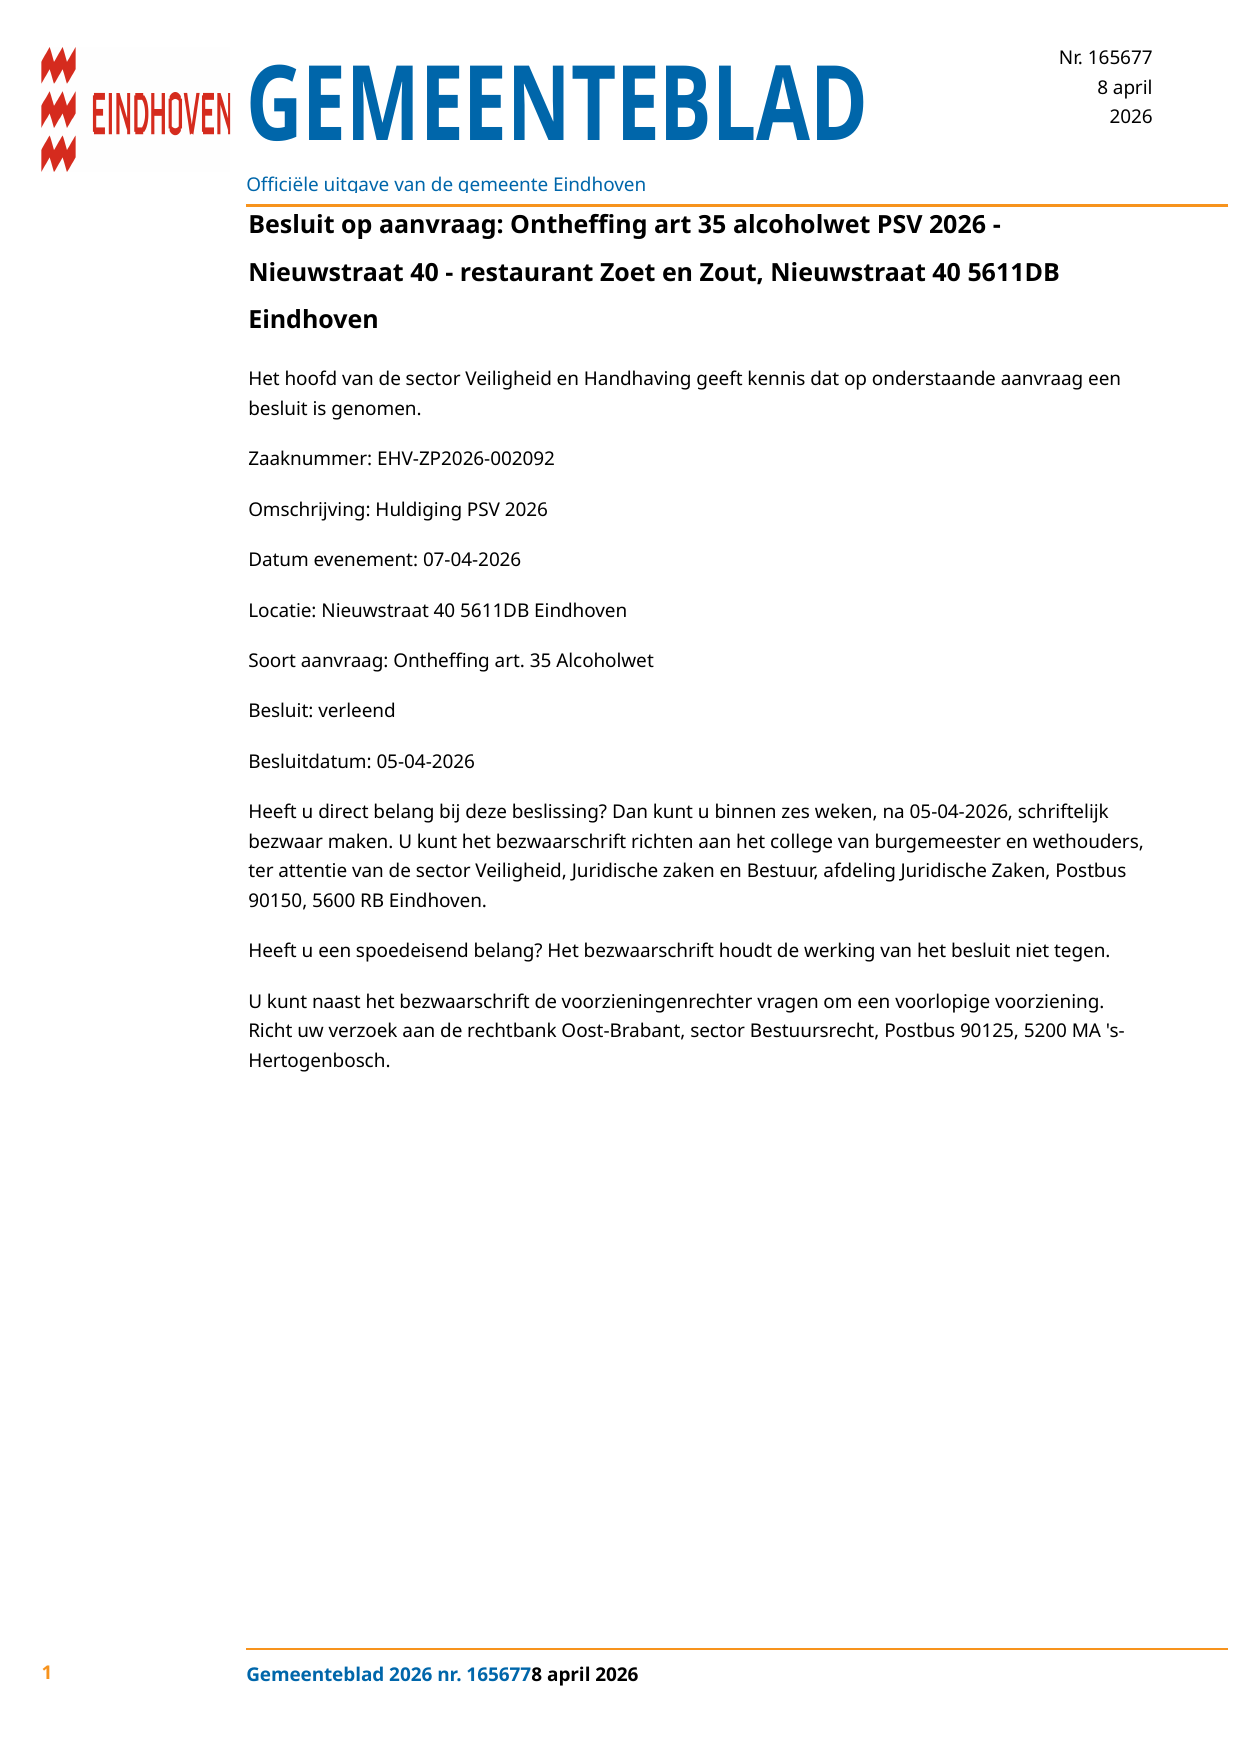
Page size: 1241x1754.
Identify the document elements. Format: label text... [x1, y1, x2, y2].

text Heeft u een spoedeisend belang? Het bezwaarschrift houdt de werking van het besluit niet tegen. [248, 938, 1152, 963]
text Het hoofd van de sector Veiligheid en Handhaving geeft kennis dat op onderstaande aanvraag een besluit is genomen. [248, 366, 1152, 421]
text U kunt naast het bezwaarschrift de voorzieningenrechter vragen om een voorlopige voorziening. Richt uw verzoek aan de rechtbank Oost-Brabant, sector Bestuursrecht, Postbus 90125, 5200 MA 's-Hertogenbosch. [248, 988, 1152, 1073]
text Heeft u direct belang bij deze beslissing? Dan kunt u binnen zes weken, na 05-04-2026, schriftelijk bezwaar maken. U kunt het bezwaarschrift richten aan het college van burgemeester en wethouders, ter attentie van de sector Veiligheid, Juridische zaken en Bestuur, afdeling Juridische Zaken, Postbus 90150, 5600 RB Eindhoven. [248, 798, 1152, 913]
text Zaaknummer: EHV-ZP2026-002092 [248, 446, 1152, 471]
text Soort aanvraag: Ontheffing art. 35 Alcoholwet [248, 647, 1152, 673]
text Locatie: Nieuwstraat 40 5611DB Eindhoven [248, 597, 1152, 622]
picture [41, 47, 231, 172]
text Besluit: verleend [248, 698, 1152, 723]
text Omschrijving: Huldiging PSV 2026 [248, 496, 1152, 522]
text Besluit op aanvraag: Ontheffing art 35 alcoholwet PSV 2026 - Nieuwstraat 40 - restaurant Zoet en Zout, Nieuwstraat 40 5611DB Eindhoven [248, 207, 1152, 336]
text Datum evenement: 07-04-2026 [248, 546, 1152, 572]
text Besluitdatum: 05-04-2026 [248, 748, 1152, 774]
